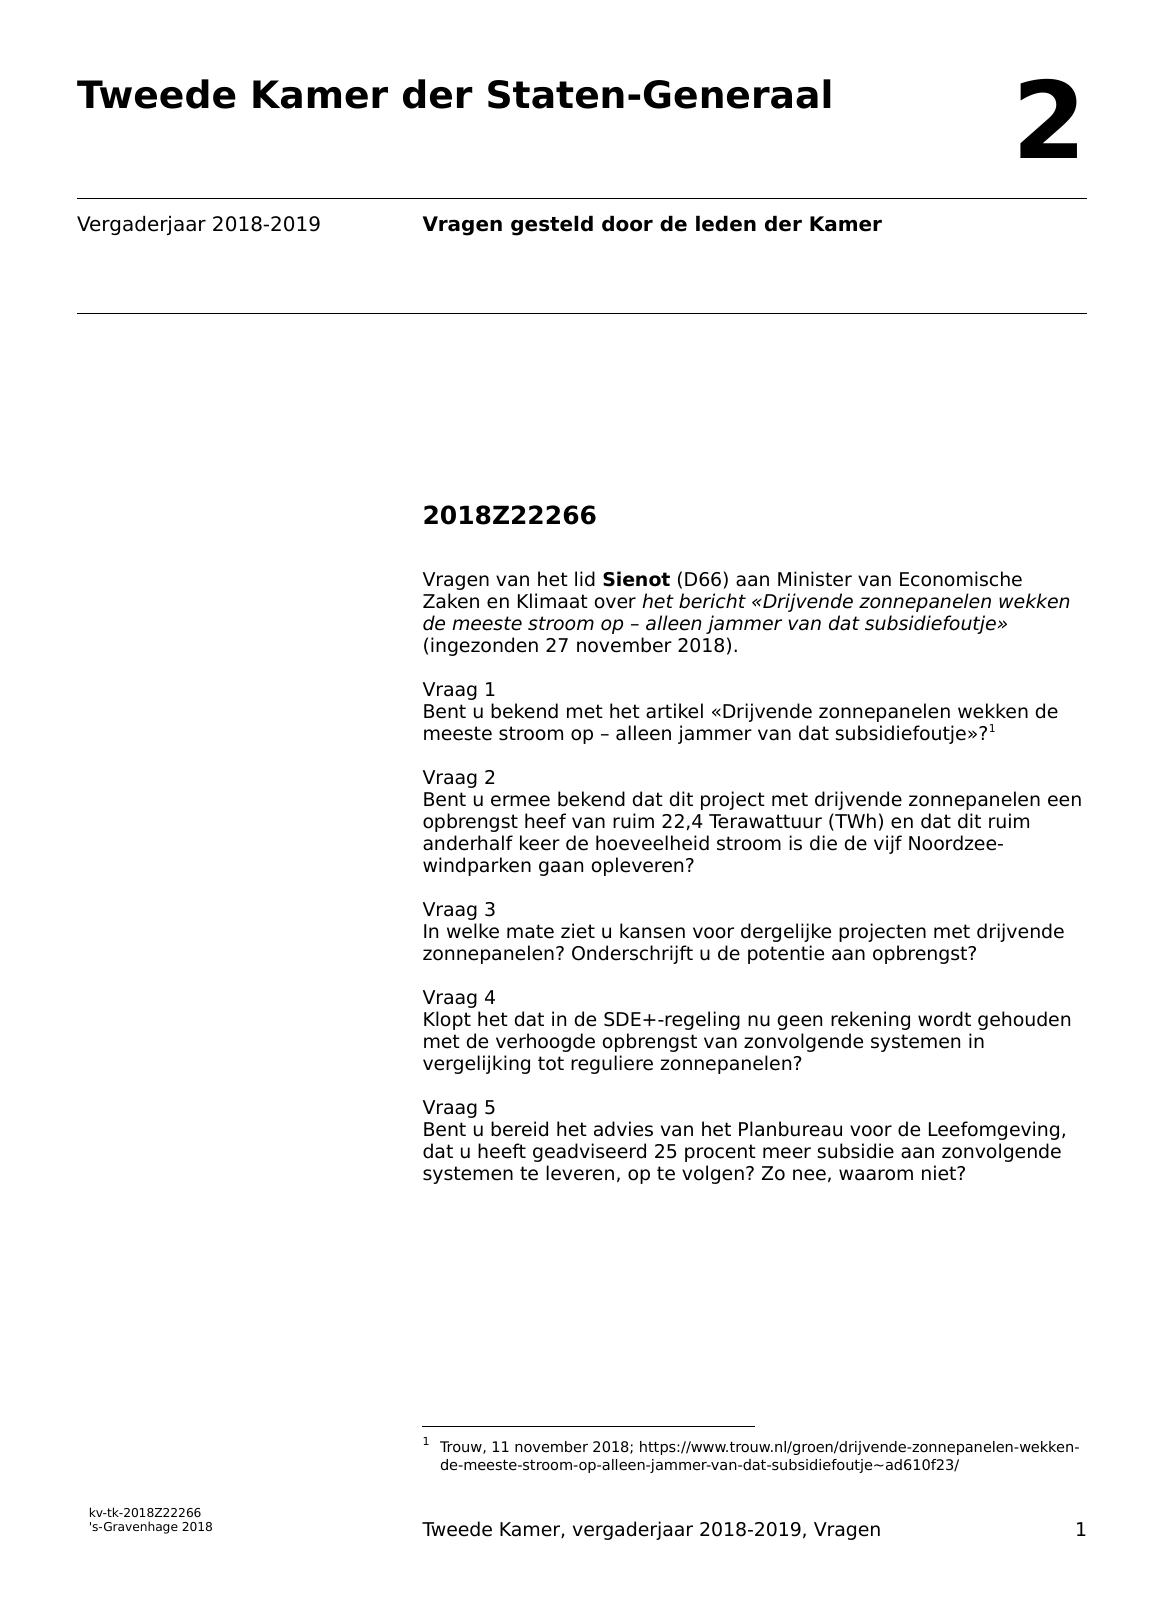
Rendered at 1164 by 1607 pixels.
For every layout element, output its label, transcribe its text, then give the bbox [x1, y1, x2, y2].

text Vragen van het lid Sienot (D66) aan Minister van Economische Zaken en Klimaat over het bericht «Drijvende zonnepanelen wekken de meeste stroom op – alleen jammer van dat subsidiefoutje» (ingezonden 27 november 2018). [422, 569, 1087, 657]
text Klopt het dat in de SDE+-regeling nu geen rekening wordt gehouden met de verhoogde opbrengst van zonvolgende systemen in vergelijking tot reguliere zonnepanelen? [422, 1009, 1087, 1075]
text Vraag 3 [422, 899, 1087, 921]
text kv-tk-2018Z22266 [88, 1506, 323, 1520]
table_header 2 [886, 59, 1087, 198]
table_header Tweede Kamer der Staten-Generaal [77, 59, 886, 198]
text Bent u bereid het advies van het Planbureau voor de Leefomgeving, dat u heeft geadviseerd 25 procent meer subsidie aan zonvolgende systemen te leveren, op te volgen? Zo nee, waarom niet? [422, 1119, 1087, 1185]
text Bent u ermee bekend dat dit project met drijvende zonnepanelen een opbrengst heef van ruim 22,4 Terawattuur (TWh) en dat dit ruim anderhalf keer de hoeveelheid stroom is die de vijf Noordzee-windparken gaan opleveren? [422, 789, 1087, 877]
text 's-Gravenhage 2018 [88, 1520, 323, 1534]
text Vraag 5 [422, 1097, 1087, 1119]
text Vraag 2 [422, 767, 1087, 789]
table_cell Vergaderjaar 2018-2019 [77, 199, 422, 313]
text Trouw, 11 november 2018; https://www.trouw.nl/groen/drijvende-zonnepanelen-wekken-de-meeste-stroom-op-alleen-jammer-van-dat-subsidiefoutje~ad610f23/ [422, 1435, 1087, 1474]
text Bent u bekend met het artikel «Drijvende zonnepanelen wekken de meeste stroom op – alleen jammer van dat subsidiefoutje»? [422, 701, 1087, 745]
text In welke mate ziet u kansen voor dergelijke projecten met drijvende zonnepanelen? Onderschrijft u de potentie aan opbrengst? [422, 921, 1087, 965]
text Vraag 1 [422, 679, 1087, 701]
text 2018Z22266 [422, 501, 1087, 531]
table_cell Vragen gesteld door de leden der Kamer [422, 199, 1087, 313]
text Vraag 4 [422, 987, 1087, 1009]
